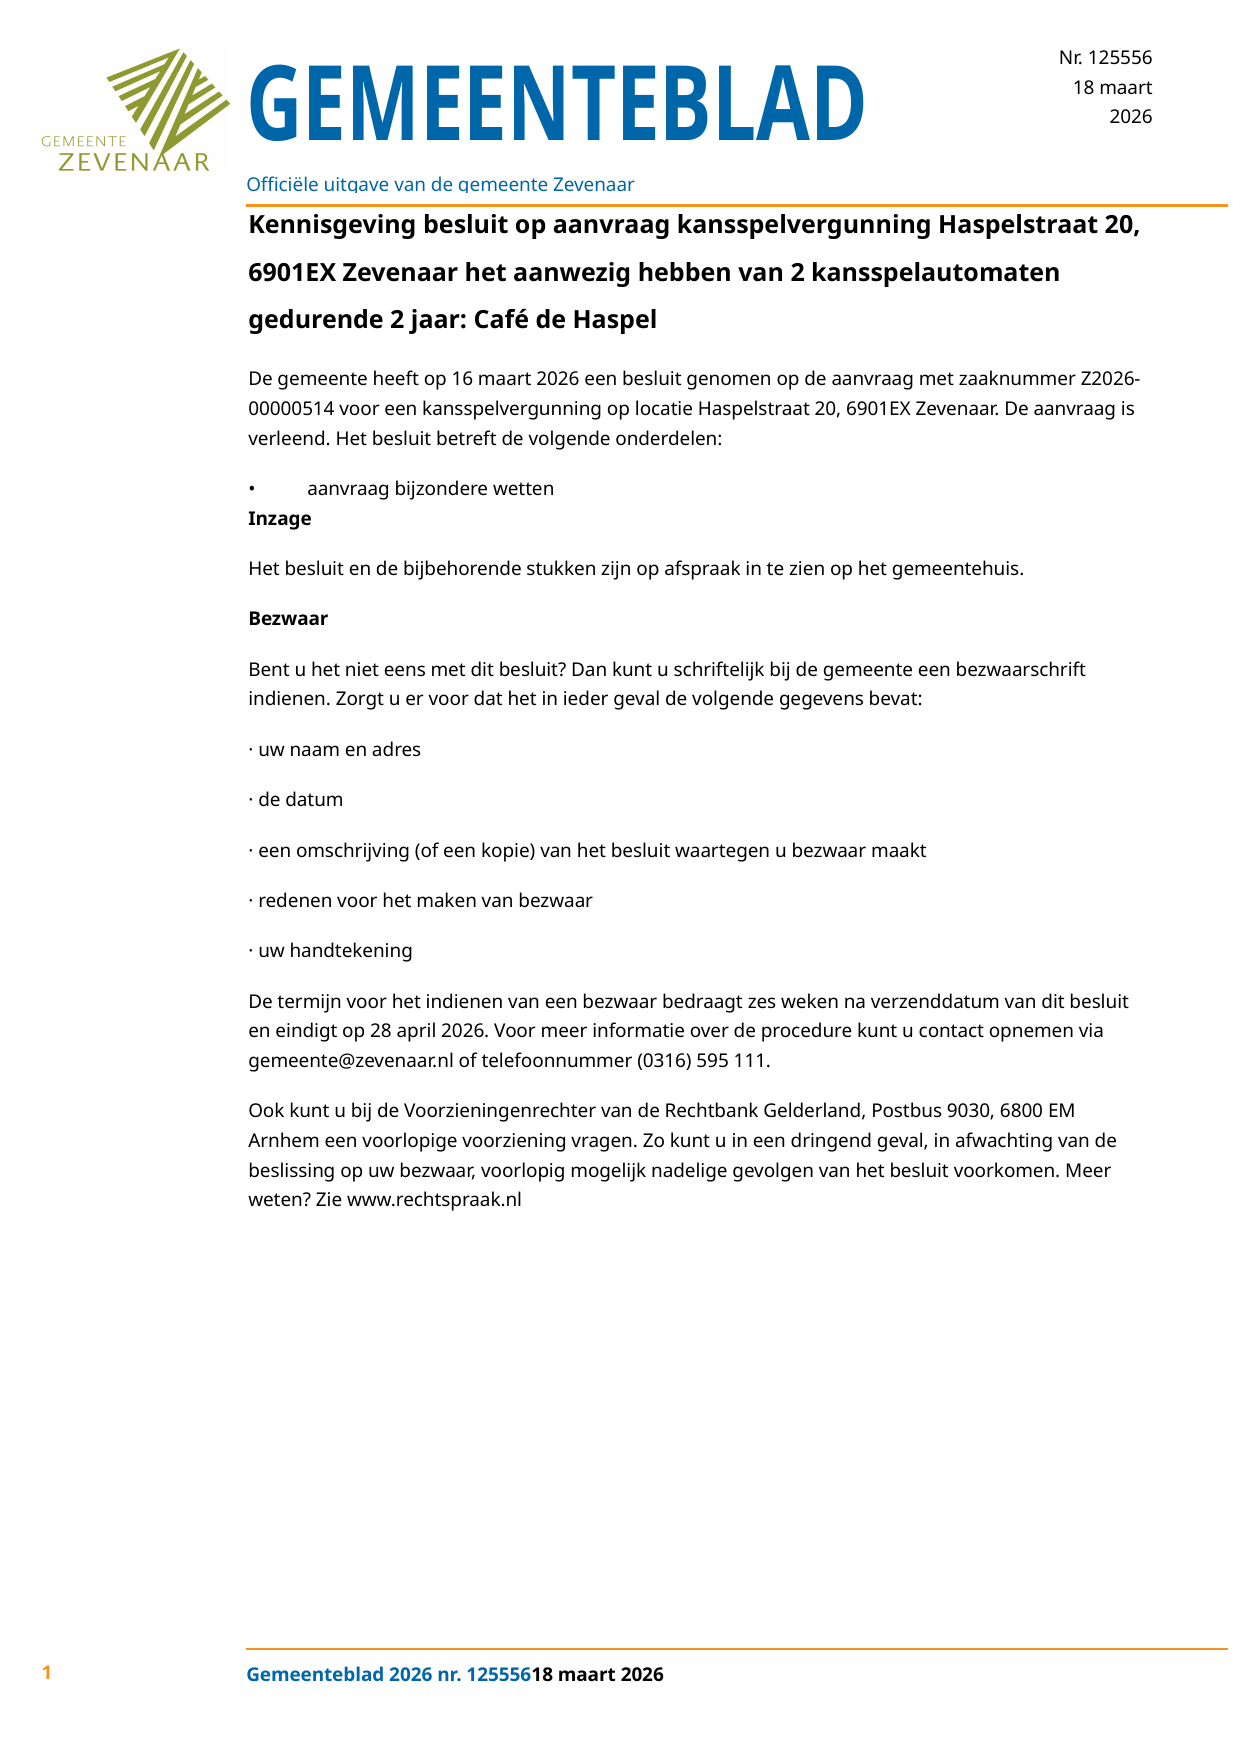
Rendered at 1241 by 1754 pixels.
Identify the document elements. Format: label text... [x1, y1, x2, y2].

text · de datum [248, 786, 1152, 812]
text Ook kunt u bij de Voorzieningenrechter van de Rechtbank Gelderland, Postbus 9030, 6800 EM Arnhem een voorlopige voorziening vragen. Zo kunt u in een dringend geval, in afwachting van de beslissing op uw bezwaar, voorlopig mogelijk nadelige gevolgen van het besluit voorkomen. Meer weten? Zie www.rechtspraak.nl [248, 1098, 1152, 1212]
text · redenen voor het maken van bezwaar [248, 887, 1152, 913]
text De termijn voor het indienen van een bezwaar bedraagt zes weken na verzenddatum van dit besluit en eindigt op 28 april 2026. Voor meer informatie over de procedure kunt u contact opnemen via gemeente@zevenaar.nl of telefoonnummer (0316) 595 111. [248, 988, 1152, 1073]
text Bent u het niet eens met dit besluit? Dan kunt u schriftelijk bij de gemeente een bezwaarschrift indienen. Zorgt u er voor dat het in ieder geval de volgende gegevens bevat: [248, 656, 1152, 711]
text Het besluit en de bijbehorende stukken zijn op afspraak in te zien op het gemeentehuis. [248, 555, 1152, 581]
text · een omschrijving (of een kopie) van het besluit waartegen u bezwaar maakt [248, 837, 1152, 862]
text De gemeente heeft op 16 maart 2026 een besluit genomen op de aanvraag met zaaknummer Z2026-00000514 voor een kansspelvergunning op locatie Haspelstraat 20, 6901EX Zevenaar. De aanvraag is verleend. Het besluit betreft de volgende onderdelen: [248, 366, 1152, 450]
picture [41, 47, 231, 172]
text Bezwaar [248, 606, 1152, 631]
text Kennisgeving besluit op aanvraag kansspelvergunning Haspelstraat 20, 6901EX Zevenaar het aanwezig hebben van 2 kansspelautomaten gedurende 2 jaar: Café de Haspel [248, 207, 1152, 336]
list aanvraag bijzondere wetten [248, 475, 1152, 501]
text · uw handtekening [248, 938, 1152, 963]
text · uw naam en adres [248, 736, 1152, 762]
text Inzage [248, 505, 1152, 530]
